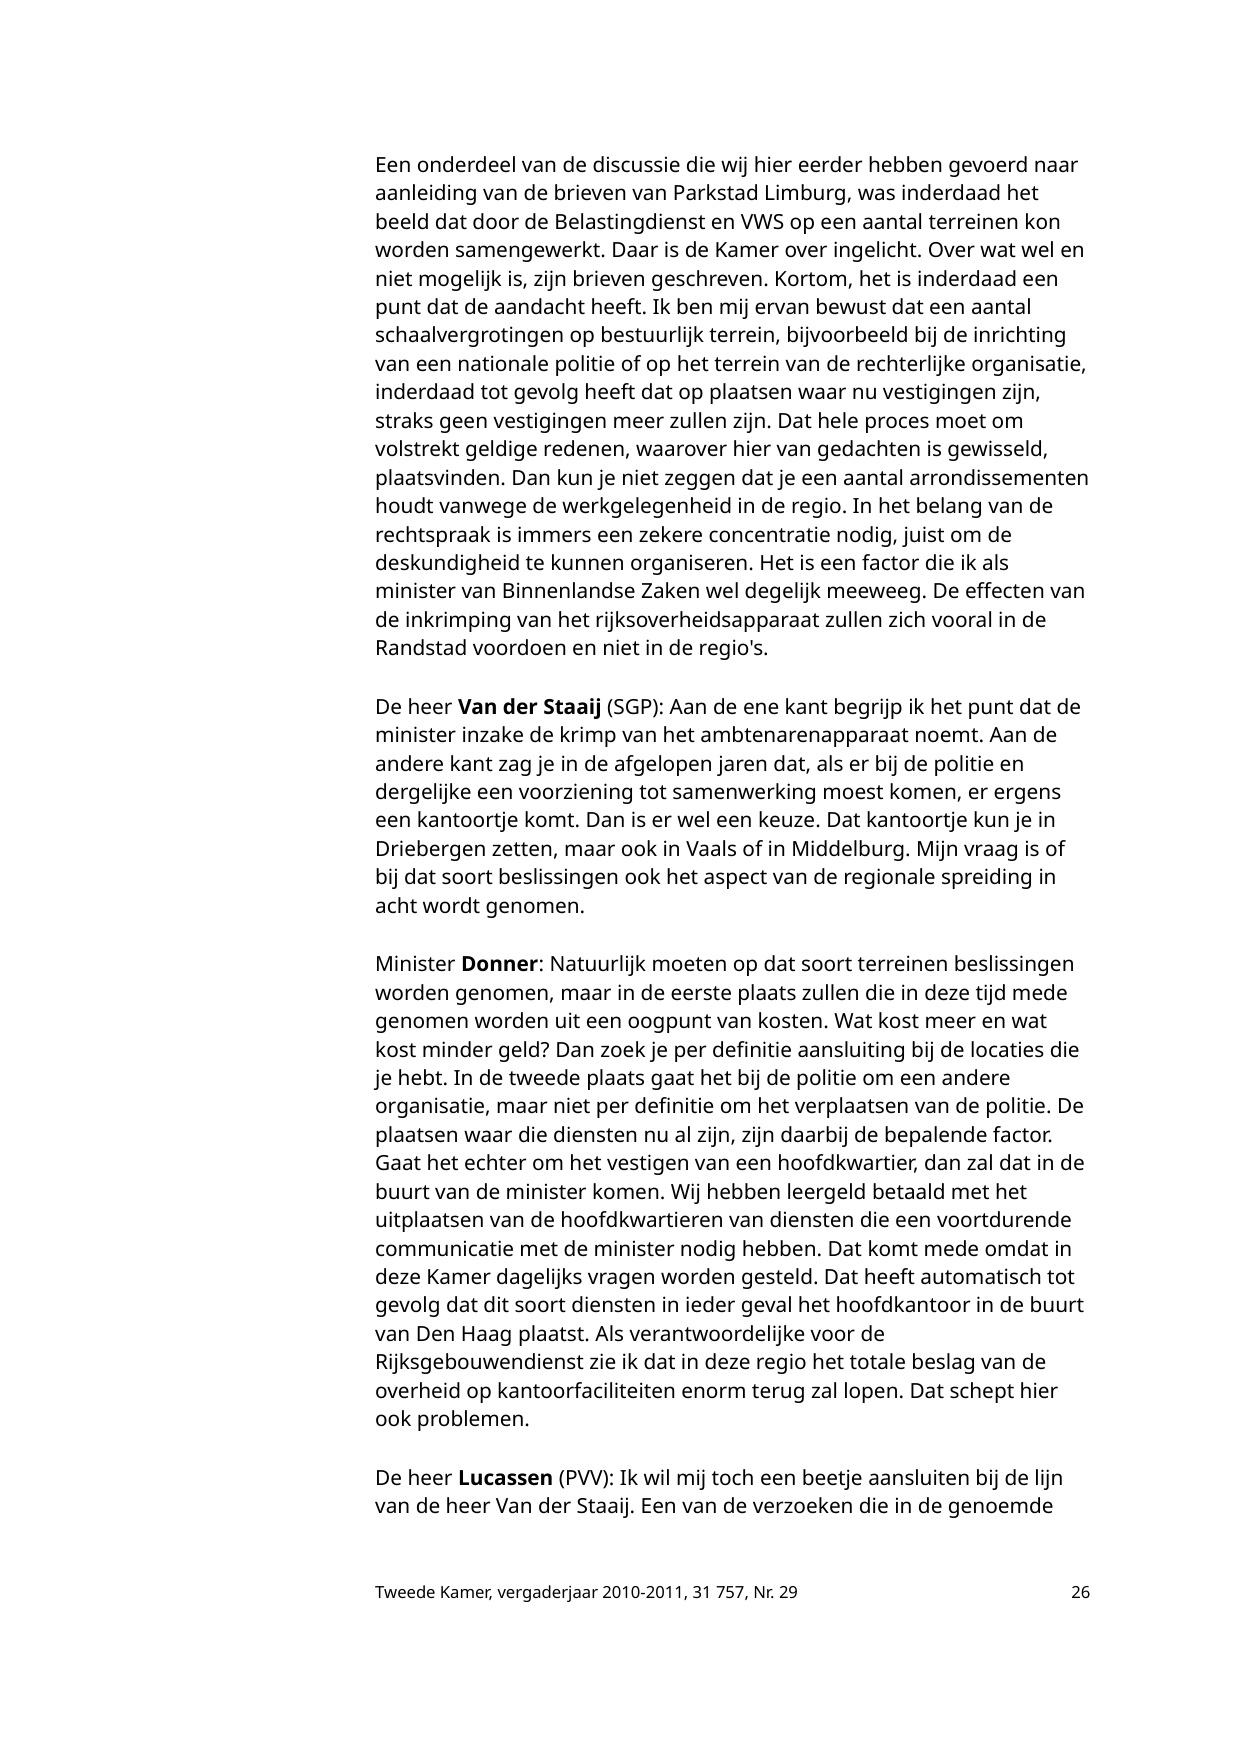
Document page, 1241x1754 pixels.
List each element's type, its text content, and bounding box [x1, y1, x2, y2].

text Een onderdeel van de discussie die wij hier eerder hebben gevoerd naar aanleiding van de brieven van Parkstad Limburg, was inderdaad het beeld dat door de Belastingdienst en VWS op een aantal terreinen kon worden samengewerkt. Daar is de Kamer over ingelicht. Over wat wel en niet mogelijk is, zijn brieven geschreven. Kortom, het is inderdaad een punt dat de aandacht heeft. Ik ben mij ervan bewust dat een aantal schaalvergrotingen op bestuurlijk terrein, bijvoorbeeld bij de inrichting van een nationale politie of op het terrein van de rechterlijke organisatie, inderdaad tot gevolg heeft dat op plaatsen waar nu vestigingen zijn, straks geen vestigingen meer zullen zijn. Dat hele proces moet om volstrekt geldige redenen, waarover hier van gedachten is gewisseld, plaatsvinden. Dan kun je niet zeggen dat je een aantal arrondissementen houdt vanwege de werkgelegenheid in de regio. In het belang van de rechtspraak is immers een zekere concentratie nodig, juist om de deskundigheid te kunnen organiseren. Het is een factor die ik als minister van Binnenlandse Zaken wel degelijk meeweeg. De effecten van de inkrimping van het rijksoverheidsapparaat zullen zich vooral in de Randstad voordoen en niet in de regio's. [375, 150, 1090, 662]
text Minister Donner: Natuurlijk moeten op dat soort terreinen beslissingen worden genomen, maar in de eerste plaats zullen die in deze tijd mede genomen worden uit een oogpunt van kosten. Wat kost meer en wat kost minder geld? Dan zoek je per definitie aansluiting bij de locaties die je hebt. In de tweede plaats gaat het bij de politie om een andere organisatie, maar niet per definitie om het verplaatsen van de politie. De plaatsen waar die diensten nu al zijn, zijn daarbij de bepalende factor. Gaat het echter om het vestigen van een hoofdkwartier, dan zal dat in de buurt van de minister komen. Wij hebben leergeld betaald met het uitplaatsen van de hoofdkwartieren van diensten die een voortdurende communicatie met de minister nodig hebben. Dat komt mede omdat in deze Kamer dagelijks vragen worden gesteld. Dat heeft automatisch tot gevolg dat dit soort diensten in ieder geval het hoofdkantoor in de buurt van Den Haag plaatst. Als verantwoordelijke voor de Rijksgebouwendienst zie ik dat in deze regio het totale beslag van de overheid op kantoorfaciliteiten enorm terug zal lopen. Dat schept hier ook problemen. [375, 949, 1090, 1433]
text De heer Lucassen (PVV): Ik wil mij toch een beetje aansluiten bij de lijn van de heer Van der Staaij. Een van de verzoeken die in de genoemde [375, 1463, 1090, 1520]
text De heer Van der Staaij (SGP): Aan de ene kant begrijp ik het punt dat de minister inzake de krimp van het ambtenarenapparaat noemt. Aan de andere kant zag je in de afgelopen jaren dat, als er bij de politie en dergelijke een voorziening tot samenwerking moest komen, er ergens een kantoortje komt. Dan is er wel een keuze. Dat kantoortje kun je in Driebergen zetten, maar ook in Vaals of in Middelburg. Mijn vraag is of bij dat soort beslissingen ook het aspect van de regionale spreiding in acht wordt genomen. [375, 692, 1090, 919]
